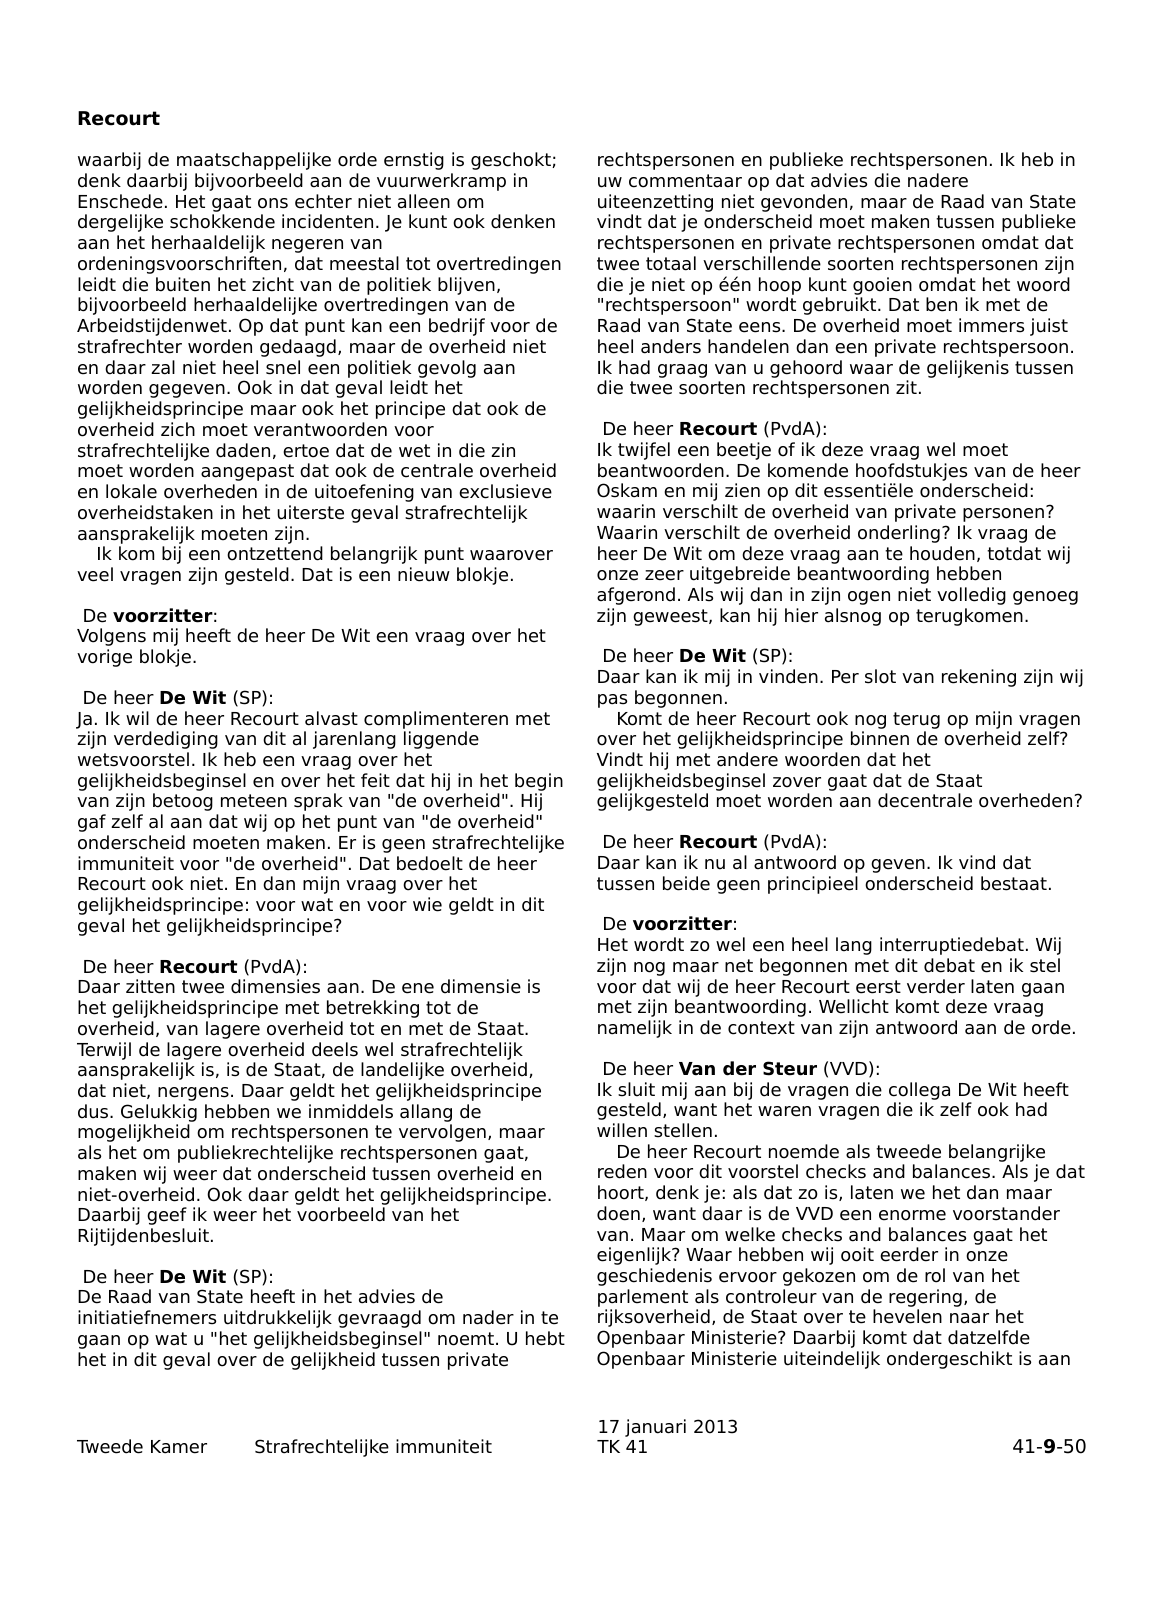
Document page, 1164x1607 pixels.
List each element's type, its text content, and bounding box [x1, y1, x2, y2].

text De heer Recourt noemde als tweede belangrijke reden voor dit voorstel checks and balances. Als je dat hoort, denk je: als dat zo is, laten we het dan maar doen, want daar is de VVD een enorme voorstander van. Maar om welke checks and balances gaat het eigenlijk? Waar hebben wij ooit eerder in onze geschiedenis ervoor gekozen om de rol van het parlement als controleur van de regering, de rijksoverheid, de Staat over te hevelen naar het Openbaar Ministerie? Daarbij komt dat datzelfde Openbaar Ministerie uiteindelijk ondergeschikt is aan [596, 1142, 1087, 1369]
text De voorzitter: [77, 606, 567, 626]
text Ik sluit mij aan bij de vragen die collega De Wit heeft gesteld, want het waren vragen die ik zelf ook had willen stellen. [596, 1079, 1087, 1142]
text Daar kan ik nu al antwoord op geven. Ik vind dat tussen beide geen principieel onderscheid bestaat. [596, 853, 1087, 894]
text De heer Recourt (PvdA): [596, 832, 1087, 853]
text Volgens mij heeft de heer De Wit een vraag over het vorige blokje. [77, 626, 567, 668]
text De heer Van der Steur (VVD): [596, 1059, 1087, 1079]
text Het wordt zo wel een heel lang interruptiedebat. Wij zijn nog maar net begonnen met dit debat en ik stel voor dat wij de heer Recourt eerst verder laten gaan met zijn beantwoording. Wellicht komt deze vraag namelijk in de context van zijn antwoord aan de orde. [596, 935, 1087, 1039]
text De heer De Wit (SP): [77, 688, 567, 708]
text De Raad van State heeft in het advies de initiatiefnemers uitdrukkelijk gevraagd om nader in te gaan op wat u "het gelijkheidsbeginsel" noemt. U hebt het in dit geval over de gelijkheid tussen private [77, 1287, 567, 1370]
text Ik twijfel een beetje of ik deze vraag wel moet beantwoorden. De komende hoofdstukjes van de heer Oskam en mij zien op dit essentiële onderscheid: waarin verschilt de overheid van private personen? Waarin verschilt de overheid onderling? Ik vraag de heer De Wit om deze vraag aan te houden, totdat wij onze zeer uitgebreide beantwoording hebben afgerond. Als wij dan in zijn ogen niet volledig genoeg zijn geweest, kan hij hier alsnog op terugkomen. [596, 440, 1087, 626]
text De heer De Wit (SP): [596, 646, 1087, 667]
text Komt de heer Recourt ook nog terug op mijn vragen over het gelijkheidsprincipe binnen de overheid zelf? Vindt hij met andere woorden dat het gelijkheidsbeginsel zover gaat dat de Staat gelijkgesteld moet worden aan decentrale overheden? [596, 708, 1087, 812]
text De voorzitter: [596, 914, 1087, 935]
text waarbij de maatschappelijke orde ernstig is geschokt; denk daarbij bijvoorbeeld aan de vuurwerkramp in Enschede. Het gaat ons echter niet alleen om dergelijke schokkende incidenten. Je kunt ook denken aan het herhaaldelijk negeren van ordeningsvoorschriften, dat meestal tot overtredingen leidt die buiten het zicht van de politiek blijven, bijvoorbeeld herhaaldelijke overtredingen van de Arbeidstijdenwet. Op dat punt kan een bedrijf voor de strafrechter worden gedaagd, maar de overheid niet en daar zal niet heel snel een politiek gevolg aan worden gegeven. Ook in dat geval leidt het gelijkheidsprincipe maar ook het principe dat ook de overheid zich moet verantwoorden voor strafrechtelijke daden, ertoe dat de wet in die zin moet worden aangepast dat ook de centrale overheid en lokale overheden in de uitoefening van exclusieve overheidstaken in het uiterste geval strafrechtelijk aansprakelijk moeten zijn. [77, 150, 567, 544]
text Daar zitten twee dimensies aan. De ene dimensie is het gelijkheidsprincipe met betrekking tot de overheid, van lagere overheid tot en met de Staat. Terwijl de lagere overheid deels wel strafrechtelijk aansprakelijk is, is de Staat, de landelijke overheid, dat niet, nergens. Daar geldt het gelijkheidsprincipe dus. Gelukkig hebben we inmiddels allang de mogelijkheid om rechtspersonen te vervolgen, maar als het om publiekrechtelijke rechtspersonen gaat, maken wij weer dat onderscheid tussen overheid en niet-overheid. Ook daar geldt het gelijkheidsprincipe. Daarbij geef ik weer het voorbeeld van het Rijtijdenbesluit. [77, 977, 567, 1247]
text Daar kan ik mij in vinden. Per slot van rekening zijn wij pas begonnen. [596, 667, 1087, 708]
text De heer Recourt (PvdA): [77, 956, 567, 977]
text De heer De Wit (SP): [77, 1267, 567, 1287]
text De heer Recourt (PvdA): [596, 419, 1087, 440]
text Ik kom bij een ontzettend belangrijk punt waarover veel vragen zijn gesteld. Dat is een nieuw blokje. [77, 544, 567, 586]
text Ja. Ik wil de heer Recourt alvast complimenteren met zijn verdediging van dit al jarenlang liggende wetsvoorstel. Ik heb een vraag over het gelijkheidsbeginsel en over het feit dat hij in het begin van zijn betoog meteen sprak van "de overheid". Hij gaf zelf al aan dat wij op het punt van "de overheid" onderscheid moeten maken. Er is geen strafrechtelijke immuniteit voor "de overheid". Dat bedoelt de heer Recourt ook niet. En dan mijn vraag over het gelijkheidsprincipe: voor wat en voor wie geldt in dit geval het gelijkheidsprincipe? [77, 708, 567, 936]
text rechtspersonen en publieke rechtspersonen. Ik heb in uw commentaar op dat advies die nadere uiteenzetting niet gevonden, maar de Raad van State vindt dat je onderscheid moet maken tussen publieke rechtspersonen en private rechtspersonen omdat dat twee totaal verschillende soorten rechtspersonen zijn die je niet op één hoop kunt gooien omdat het woord "rechtspersoon" wordt gebruikt. Dat ben ik met de Raad van State eens. De overheid moet immers juist heel anders handelen dan een private rechtspersoon. Ik had graag van u gehoord waar de gelijkenis tussen die twee soorten rechtspersonen zit. [596, 150, 1087, 399]
